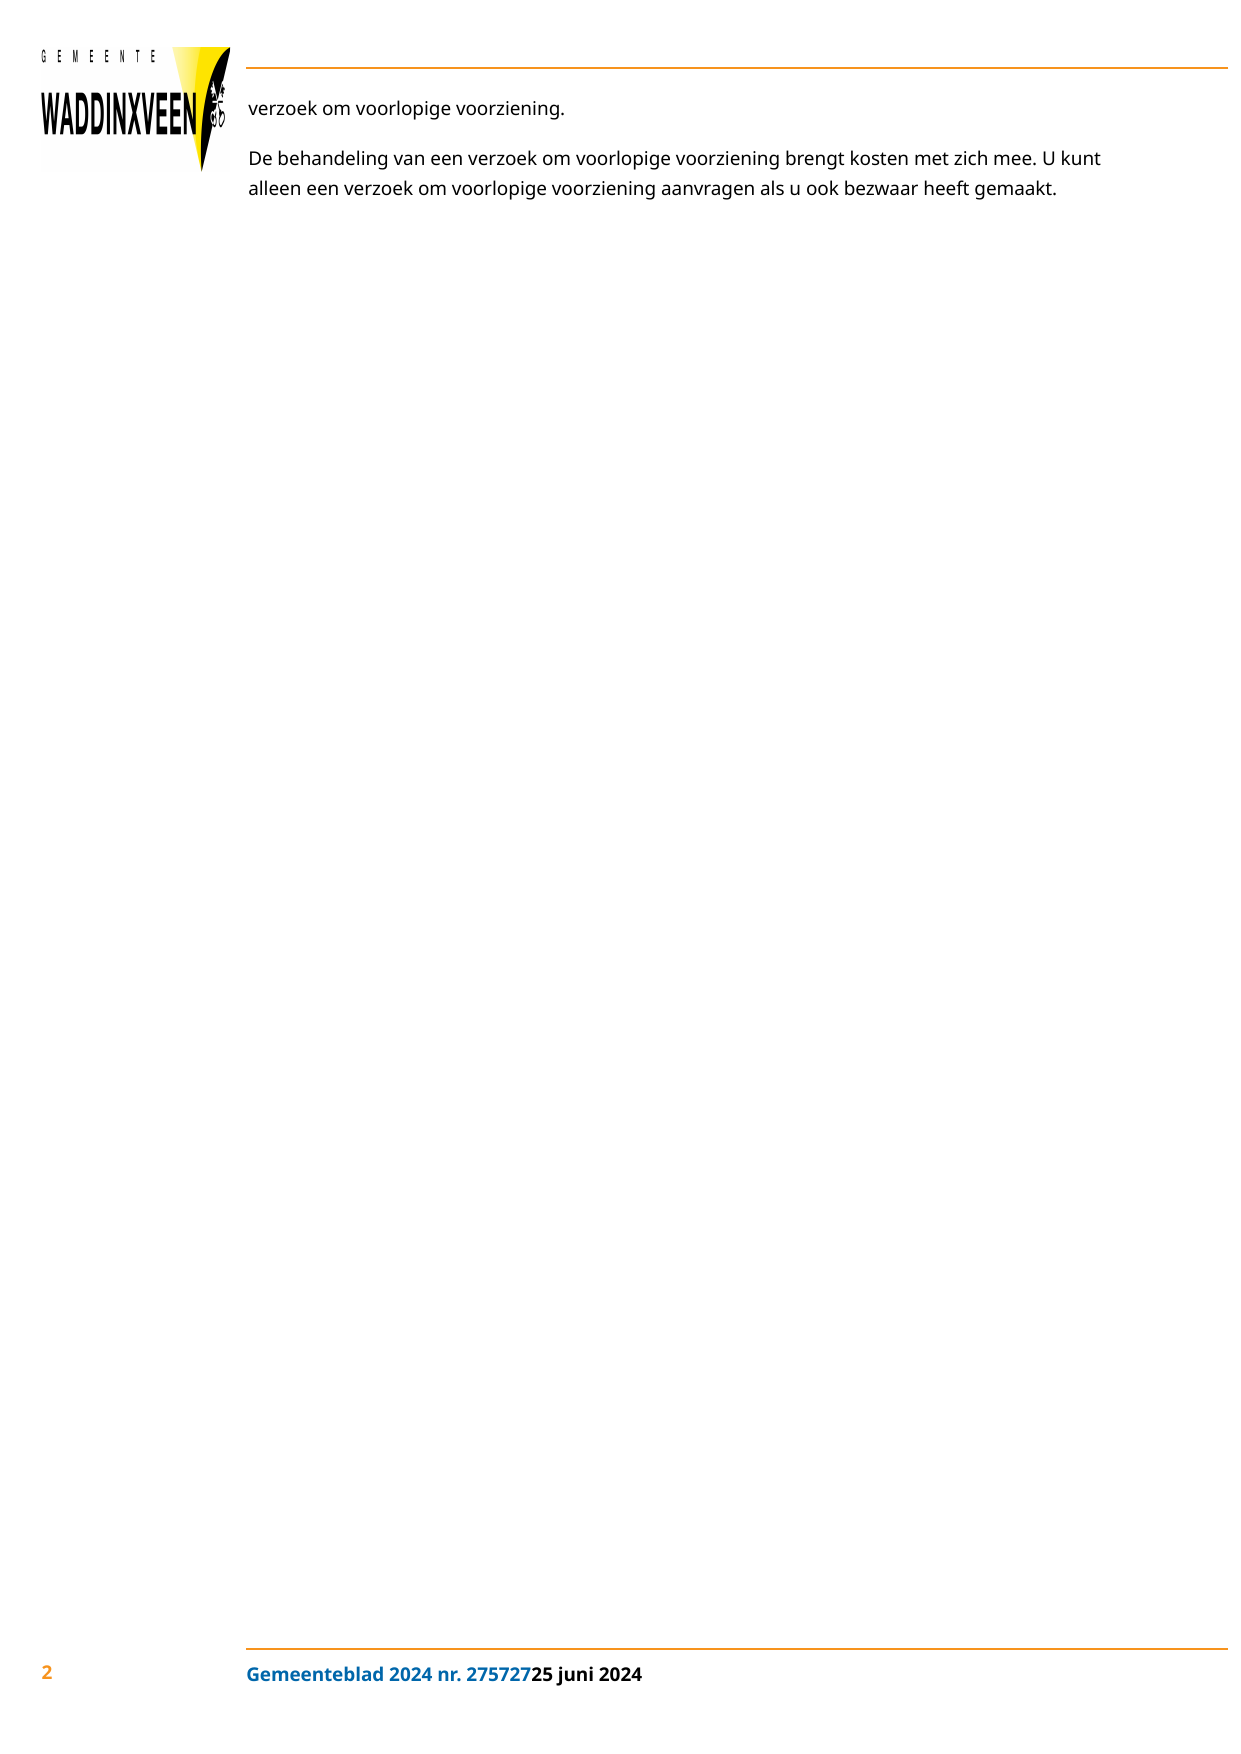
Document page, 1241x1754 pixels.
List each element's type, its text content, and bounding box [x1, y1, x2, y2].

picture [41, 47, 231, 172]
text De behandeling van een verzoek om voorlopige voorziening brengt kosten met zich mee. U kunt alleen een verzoek om voorlopige voorziening aanvragen als u ook bezwaar heeft gemaakt. [248, 145, 1152, 201]
text verzoek om voorlopige voorziening. [248, 95, 1152, 121]
